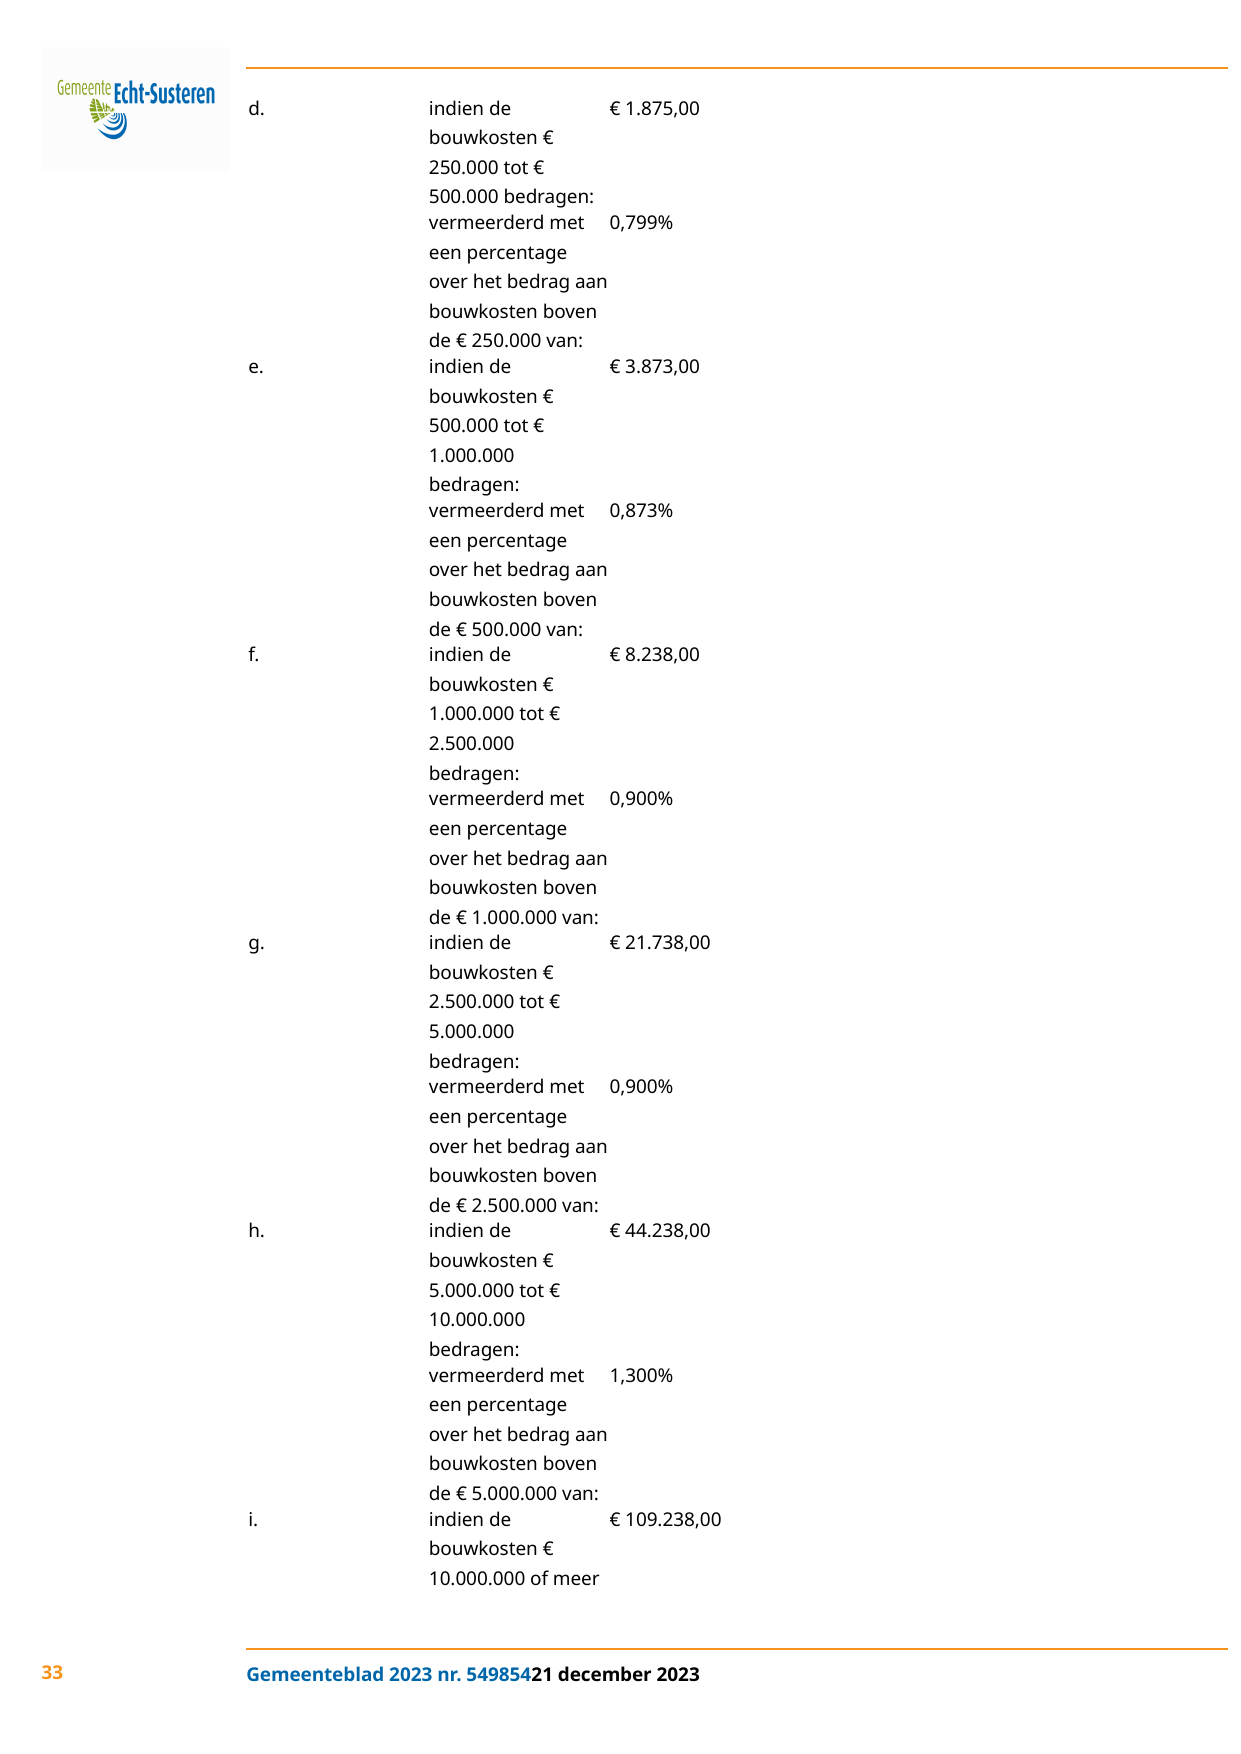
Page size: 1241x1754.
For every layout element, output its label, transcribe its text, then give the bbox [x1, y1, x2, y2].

table_cell € 3.873,00 [609, 353, 790, 497]
table_cell vermeerderd met een percentage over het bedrag aan bouwkosten boven de € 250.000 van: [429, 209, 609, 353]
table_cell indien de bouwkosten € 250.000 tot € 500.000 bedragen: [429, 95, 609, 209]
table_cell indien de bouwkosten € 1.000.000 tot € 2.500.000 bedragen: [429, 641, 609, 786]
table_cell g. [248, 930, 429, 1074]
table_cell € 21.738,00 [609, 930, 790, 1074]
table_cell [971, 353, 1152, 497]
table_cell [790, 786, 971, 929]
table_cell [790, 498, 971, 641]
table_cell vermeerderd met een percentage over het bedrag aan bouwkosten boven de € 1.000.000 van: [429, 786, 609, 929]
table_cell [790, 1506, 971, 1591]
table_cell indien de bouwkosten € 500.000 tot € 1.000.000 bedragen: [429, 353, 609, 497]
table_cell e. [248, 353, 429, 497]
table_cell [790, 1074, 971, 1218]
table_cell i. [248, 1506, 429, 1591]
table_cell 0,873% [609, 498, 790, 641]
table_cell 1,300% [609, 1362, 790, 1506]
table_cell [971, 498, 1152, 641]
table_cell [971, 786, 1152, 929]
table_cell 0,900% [609, 1074, 790, 1218]
table_cell [790, 353, 971, 497]
table_cell [790, 1218, 971, 1362]
table_cell vermeerderd met een percentage over het bedrag aan bouwkosten boven de € 5.000.000 van: [429, 1362, 609, 1506]
table_cell vermeerderd met een percentage over het bedrag aan bouwkosten boven de € 500.000 van: [429, 498, 609, 641]
table_cell [971, 209, 1152, 353]
table_cell [248, 209, 429, 353]
table_cell [971, 1506, 1152, 1591]
table_cell € 1.875,00 [609, 95, 790, 209]
table_cell [971, 1074, 1152, 1218]
table_cell [248, 1074, 429, 1218]
table_cell h. [248, 1218, 429, 1362]
table_cell indien de bouwkosten € 5.000.000 tot € 10.000.000 bedragen: [429, 1218, 609, 1362]
table_cell 0,900% [609, 786, 790, 929]
table_cell indien de bouwkosten € 10.000.000 of meer [429, 1506, 609, 1591]
table_cell [971, 95, 1152, 209]
table_cell € 44.238,00 [609, 1218, 790, 1362]
table_cell [248, 786, 429, 929]
table_cell vermeerderd met een percentage over het bedrag aan bouwkosten boven de € 2.500.000 van: [429, 1074, 609, 1218]
table_cell [971, 1218, 1152, 1362]
table_cell [790, 95, 971, 209]
table_cell [790, 641, 971, 786]
table_cell [248, 498, 429, 641]
table_cell € 8.238,00 [609, 641, 790, 786]
table_cell [971, 1362, 1152, 1506]
table_cell [971, 641, 1152, 786]
table_cell 0,799% [609, 209, 790, 353]
picture [41, 47, 231, 172]
table_cell d. [248, 95, 429, 209]
table_cell f. [248, 641, 429, 786]
table_cell [971, 930, 1152, 1074]
table_cell indien de bouwkosten € 2.500.000 tot € 5.000.000 bedragen: [429, 930, 609, 1074]
table_cell [790, 930, 971, 1074]
table_cell € 109.238,00 [609, 1506, 790, 1591]
table_cell [790, 209, 971, 353]
table_cell [248, 1362, 429, 1506]
table_cell [790, 1362, 971, 1506]
